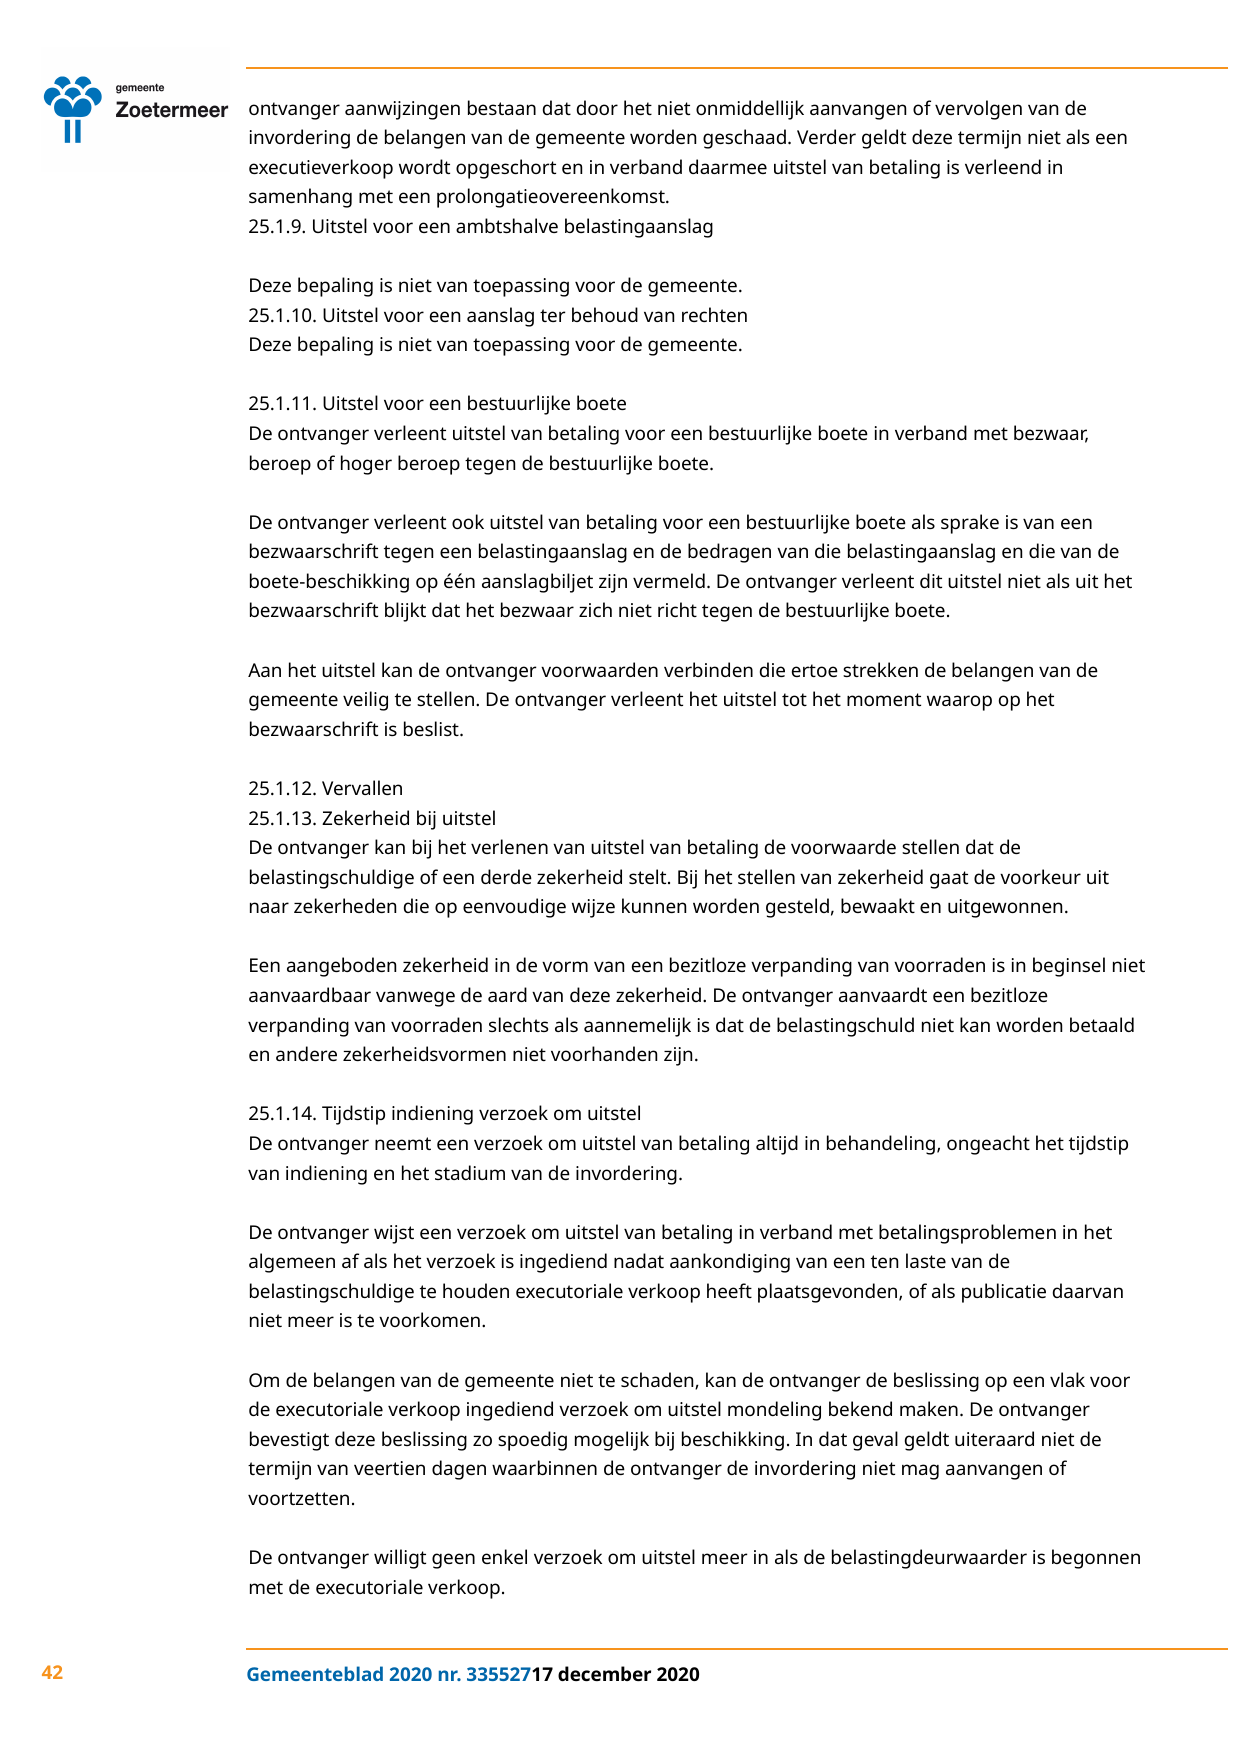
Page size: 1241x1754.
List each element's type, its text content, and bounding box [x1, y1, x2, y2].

text 25.1.9. Uitstel voor een ambtshalve belastingaanslag [248, 213, 1152, 239]
text Aan het uitstel kan de ontvanger voorwaarden verbinden die ertoe strekken de belangen van de gemeente veilig te stellen. De ontvanger verleent het uitstel tot het moment waarop op het bezwaarschrift is beslist. [248, 657, 1152, 742]
text De ontvanger wijst een verzoek om uitstel van betaling in verband met betalingsproblemen in het algemeen af als het verzoek is ingediend nadat aankondiging van een ten laste van de belastingschuldige te houden executoriale verkoop heeft plaatsgevonden, of als publicatie daarvan niet meer is te voorkomen. [248, 1219, 1152, 1333]
text 25.1.13. Zekerheid bij uitstel [248, 805, 1152, 831]
text Om de belangen van de gemeente niet te schaden, kan de ontvanger de beslissing op een vlak voor de executoriale verkoop ingediend verzoek om uitstel mondeling bekend maken. De ontvanger bevestigt deze beslissing zo spoedig mogelijk bij beschikking. In dat geval geldt uiteraard niet de termijn van veertien dagen waarbinnen de ontvanger de invordering niet mag aanvangen of voortzetten. [248, 1367, 1152, 1511]
text 25.1.12. Vervallen [248, 775, 1152, 801]
text De ontvanger kan bij het verlenen van uitstel van betaling de voorwaarde stellen dat de belastingschuldige of een derde zekerheid stelt. Bij het stellen van zekerheid gaat de voorkeur uit naar zekerheden die op eenvoudige wijze kunnen worden gesteld, bewaakt en uitgewonnen. [248, 834, 1152, 919]
text Deze bepaling is niet van toepassing voor de gemeente. [248, 331, 1152, 357]
text ontvanger aanwijzingen bestaan dat door het niet onmiddellijk aanvangen of vervolgen van de invordering de belangen van de gemeente worden geschaad. Verder geldt deze termijn niet als een executieverkoop wordt opgeschort en in verband daarmee uitstel van betaling is verleend in samenhang met een prolongatieovereenkomst. [248, 95, 1152, 209]
text Een aangeboden zekerheid in de vorm van een bezitloze verpanding van voorraden is in beginsel niet aanvaardbaar vanwege de aard van deze zekerheid. De ontvanger aanvaardt een bezitloze verpanding van voorraden slechts als aannemelijk is dat de belastingschuld niet kan worden betaald en andere zekerheidsvormen niet voorhanden zijn. [248, 953, 1152, 1067]
text De ontvanger neemt een verzoek om uitstel van betaling altijd in behandeling, ongeacht het tijdstip van indiening en het stadium van de invordering. [248, 1130, 1152, 1186]
text Deze bepaling is niet van toepassing voor de gemeente. [248, 272, 1152, 298]
text De ontvanger verleent uitstel van betaling voor een bestuurlijke boete in verband met bezwaar, beroep of hoger beroep tegen de bestuurlijke boete. [248, 420, 1152, 476]
text 25.1.11. Uitstel voor een bestuurlijke boete [248, 391, 1152, 416]
text 25.1.14. Tijdstip indiening verzoek om uitstel [248, 1101, 1152, 1126]
picture [41, 47, 231, 172]
text 25.1.10. Uitstel voor een aanslag ter behoud van rechten [248, 302, 1152, 328]
text De ontvanger verleent ook uitstel van betaling voor een bestuurlijke boete als sprake is van een bezwaarschrift tegen een belastingaanslag en de bedragen van die belastingaanslag en die van de boete-beschikking op één aanslagbiljet zijn vermeld. De ontvanger verleent dit uitstel niet als uit het bezwaarschrift blijkt dat het bezwaar zich niet richt tegen de bestuurlijke boete. [248, 509, 1152, 623]
text De ontvanger willigt geen enkel verzoek om uitstel meer in als de belastingdeurwaarder is begonnen met de executoriale verkoop. [248, 1544, 1152, 1600]
